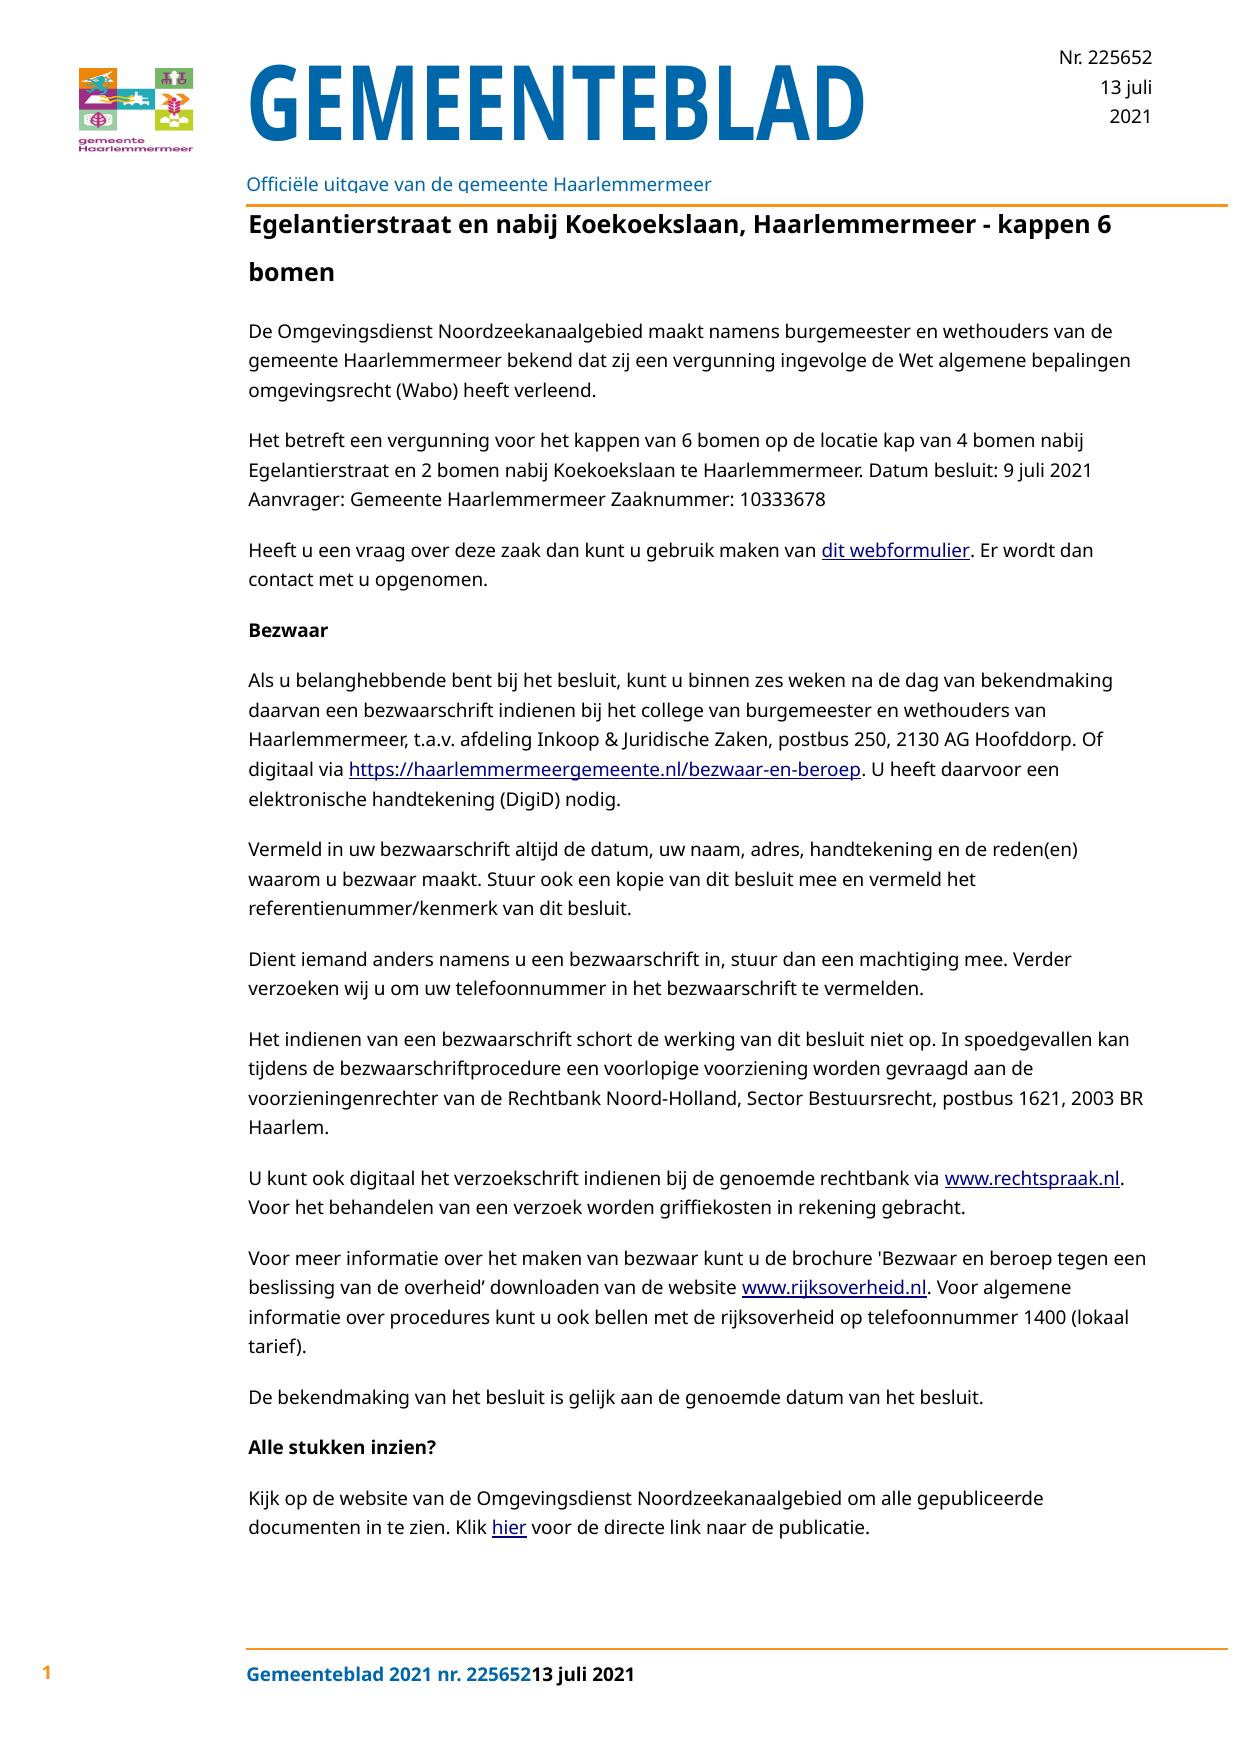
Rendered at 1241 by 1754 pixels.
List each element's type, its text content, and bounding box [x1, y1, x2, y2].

text Egelantierstraat en nabij Koekoekslaan, Haarlemmermeer - kappen 6 bomen [248, 207, 1152, 288]
text De bekendmaking van het besluit is gelijk aan de genoemde datum van het besluit. [248, 1384, 1152, 1410]
text Het indienen van een bezwaarschrift schort de werking van dit besluit niet op. In spoedgevallen kan tijdens de bezwaarschriftprocedure een voorlopige voorziening worden gevraagd aan de voorzieningenrechter van de Rechtbank Noord-Holland, Sector Bestuursrecht, postbus 1621, 2003 BR Haarlem. [248, 1026, 1152, 1140]
text Vermeld in uw bezwaarschrift altijd de datum, uw naam, adres, handtekening en de reden(en) waarom u bezwaar maakt. Stuur ook een kopie van dit besluit mee en vermeld het referentienummer/kenmerk van dit besluit. [248, 836, 1152, 921]
text Alle stukken inzien? [248, 1434, 1152, 1460]
picture [41, 47, 231, 172]
text Bezwaar [248, 617, 1152, 643]
text Het betreft een vergunning voor het kappen van 6 bomen op de locatie kap van 4 bomen nabij Egelantierstraat en 2 bomen nabij Koekoekslaan te Haarlemmermeer. Datum besluit: 9 juli 2021 Aanvrager: Gemeente Haarlemmermeer Zaaknummer: 10333678 [248, 427, 1152, 512]
text Voor meer informatie over het maken van bezwaar kunt u de brochure 'Bezwaar en beroep tegen een beslissing van de overheid’ downloaden van de website www.rijksoverheid.nl. Voor algemene informatie over procedures kunt u ook bellen met de rijksoverheid op telefoonnummer 1400 (lokaal tarief). [248, 1245, 1152, 1359]
text Dient iemand anders namens u een bezwaarschrift in, stuur dan een machtiging mee. Verder verzoeken wij u om uw telefoonnummer in het bezwaarschrift te vermelden. [248, 946, 1152, 1001]
text Heeft u een vraag over deze zaak dan kunt u gebruik maken van dit webformulier. Er wordt dan contact met u opgenomen. [248, 537, 1152, 592]
text Als u belanghebbende bent bij het besluit, kunt u binnen zes weken na de dag van bekendmaking daarvan een bezwaarschrift indienen bij het college van burgemeester en wethouders van Haarlemmermeer, t.a.v. afdeling Inkoop & Juridische Zaken, postbus 250, 2130 AG Hoofddorp. Of digitaal via https://haarlemmermeergemeente.nl/bezwaar-en-beroep. U heeft daarvoor een elektronische handtekening (DigiD) nodig. [248, 667, 1152, 812]
text U kunt ook digitaal het verzoekschrift indienen bij de genoemde rechtbank via www.rechtspraak.nl. Voor het behandelen van een verzoek worden griffiekosten in rekening gebracht. [248, 1165, 1152, 1220]
text De Omgevingsdienst Noordzeekanaalgebied maakt namens burgemeester en wethouders van de gemeente Haarlemmermeer bekend dat zij een vergunning ingevolge de Wet algemene bepalingen omgevingsrecht (Wabo) heeft verleend. [248, 318, 1152, 403]
text Kijk op de website van de Omgevingsdienst Noordzeekanaalgebied om alle gepubliceerde documenten in te zien. Klik hier voor de directe link naar de publicatie. [248, 1485, 1152, 1540]
